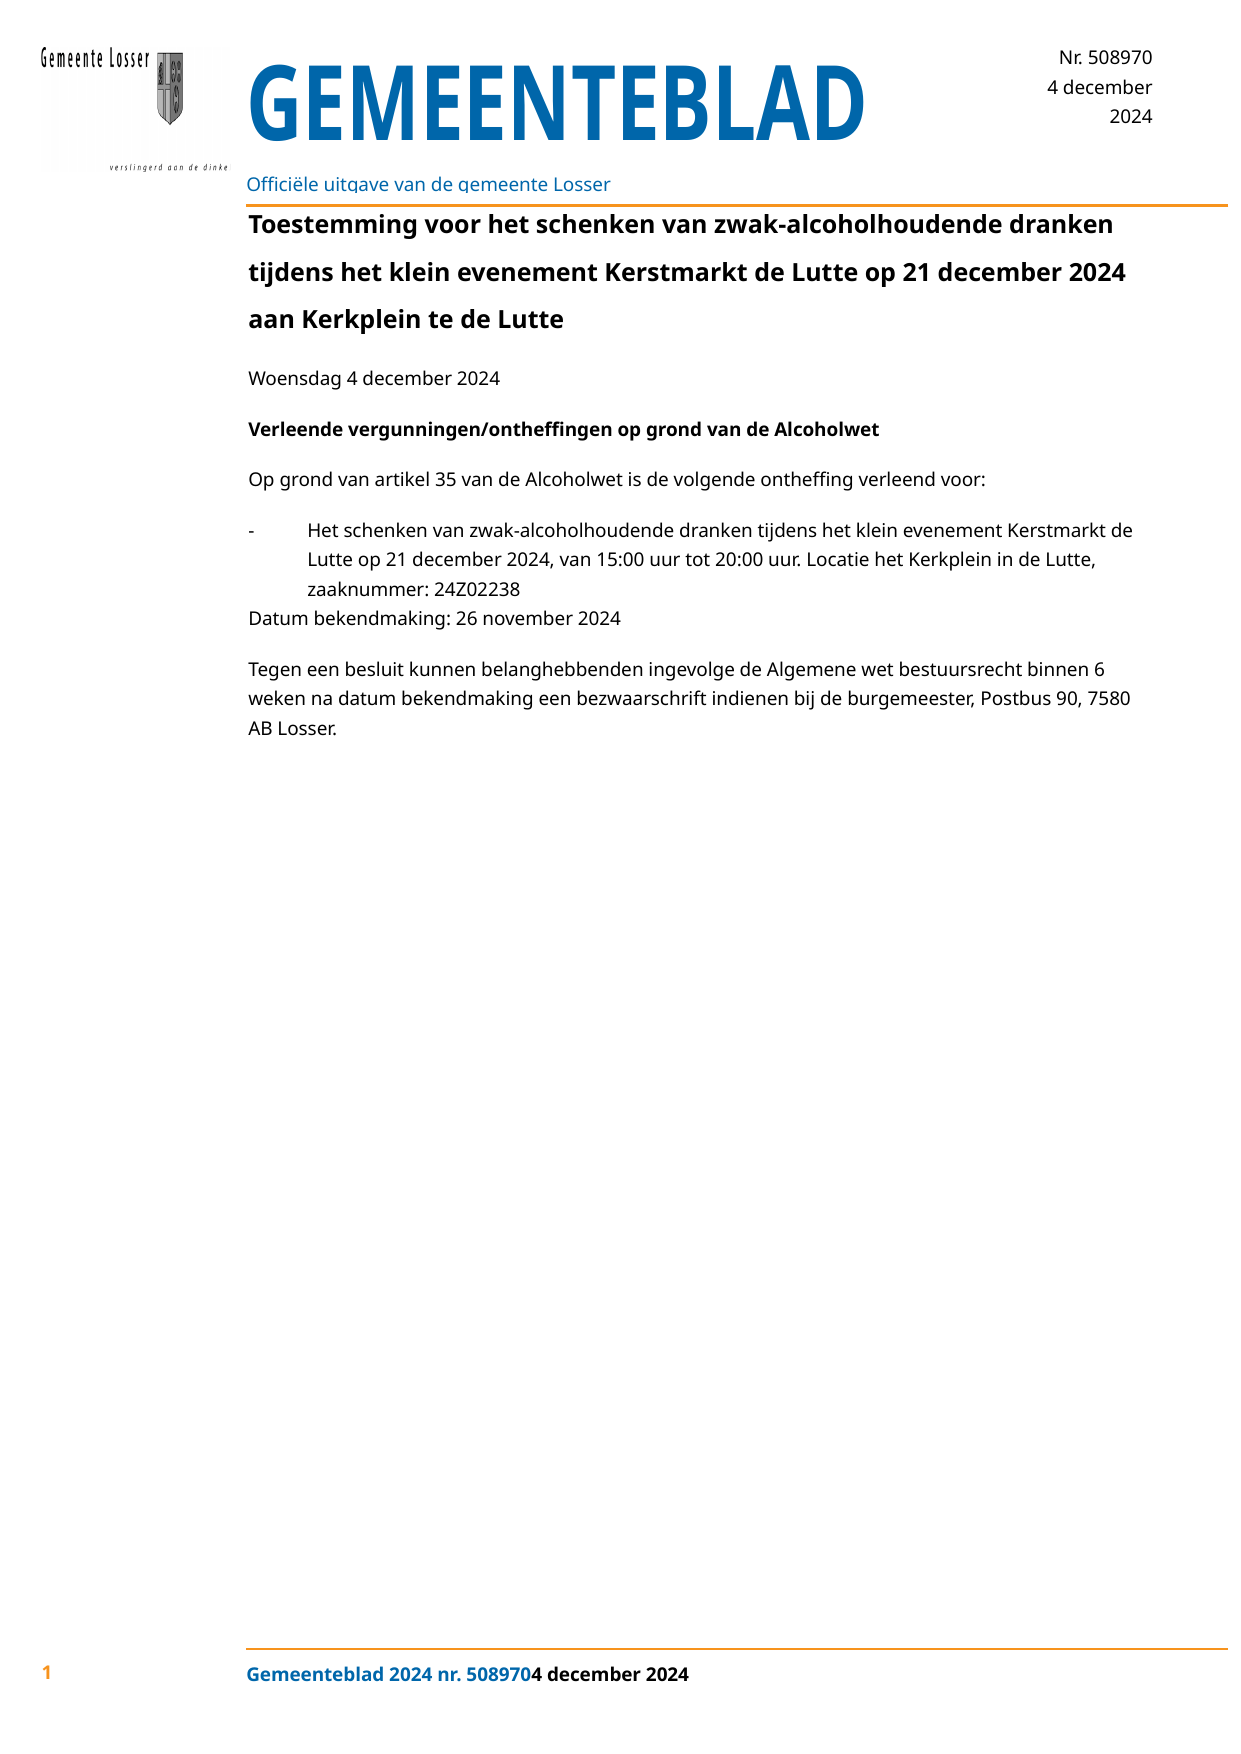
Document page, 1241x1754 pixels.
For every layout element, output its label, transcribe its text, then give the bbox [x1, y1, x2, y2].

text Toestemming voor het schenken van zwak-alcoholhoudende dranken tijdens het klein evenement Kerstmarkt de Lutte op 21 december 2024 aan Kerkplein te de Lutte [248, 207, 1152, 336]
list Het schenken van zwak-alcoholhoudende dranken tijdens het klein evenement Kerstmarkt de Lutte op 21 december 2024, van 15:00 uur tot 20:00 uur. Locatie het Kerkplein in de Lutte, zaaknummer: 24Z02238 [248, 517, 1152, 602]
text Op grond van artikel 35 van de Alcoholwet is de volgende ontheffing verleend voor: [248, 466, 1152, 492]
picture [41, 47, 231, 172]
text Verleende vergunningen/ontheffingen op grond van de Alcoholwet [248, 416, 1152, 442]
text Tegen een besluit kunnen belanghebbenden ingevolge de Algemene wet bestuursrecht binnen 6 weken na datum bekendmaking een bezwaarschrift indienen bij de burgemeester, Postbus 90, 7580 AB Losser. [248, 656, 1152, 741]
text Woensdag 4 december 2024 [248, 366, 1152, 391]
text Datum bekendmaking: 26 november 2024 [248, 606, 1152, 631]
